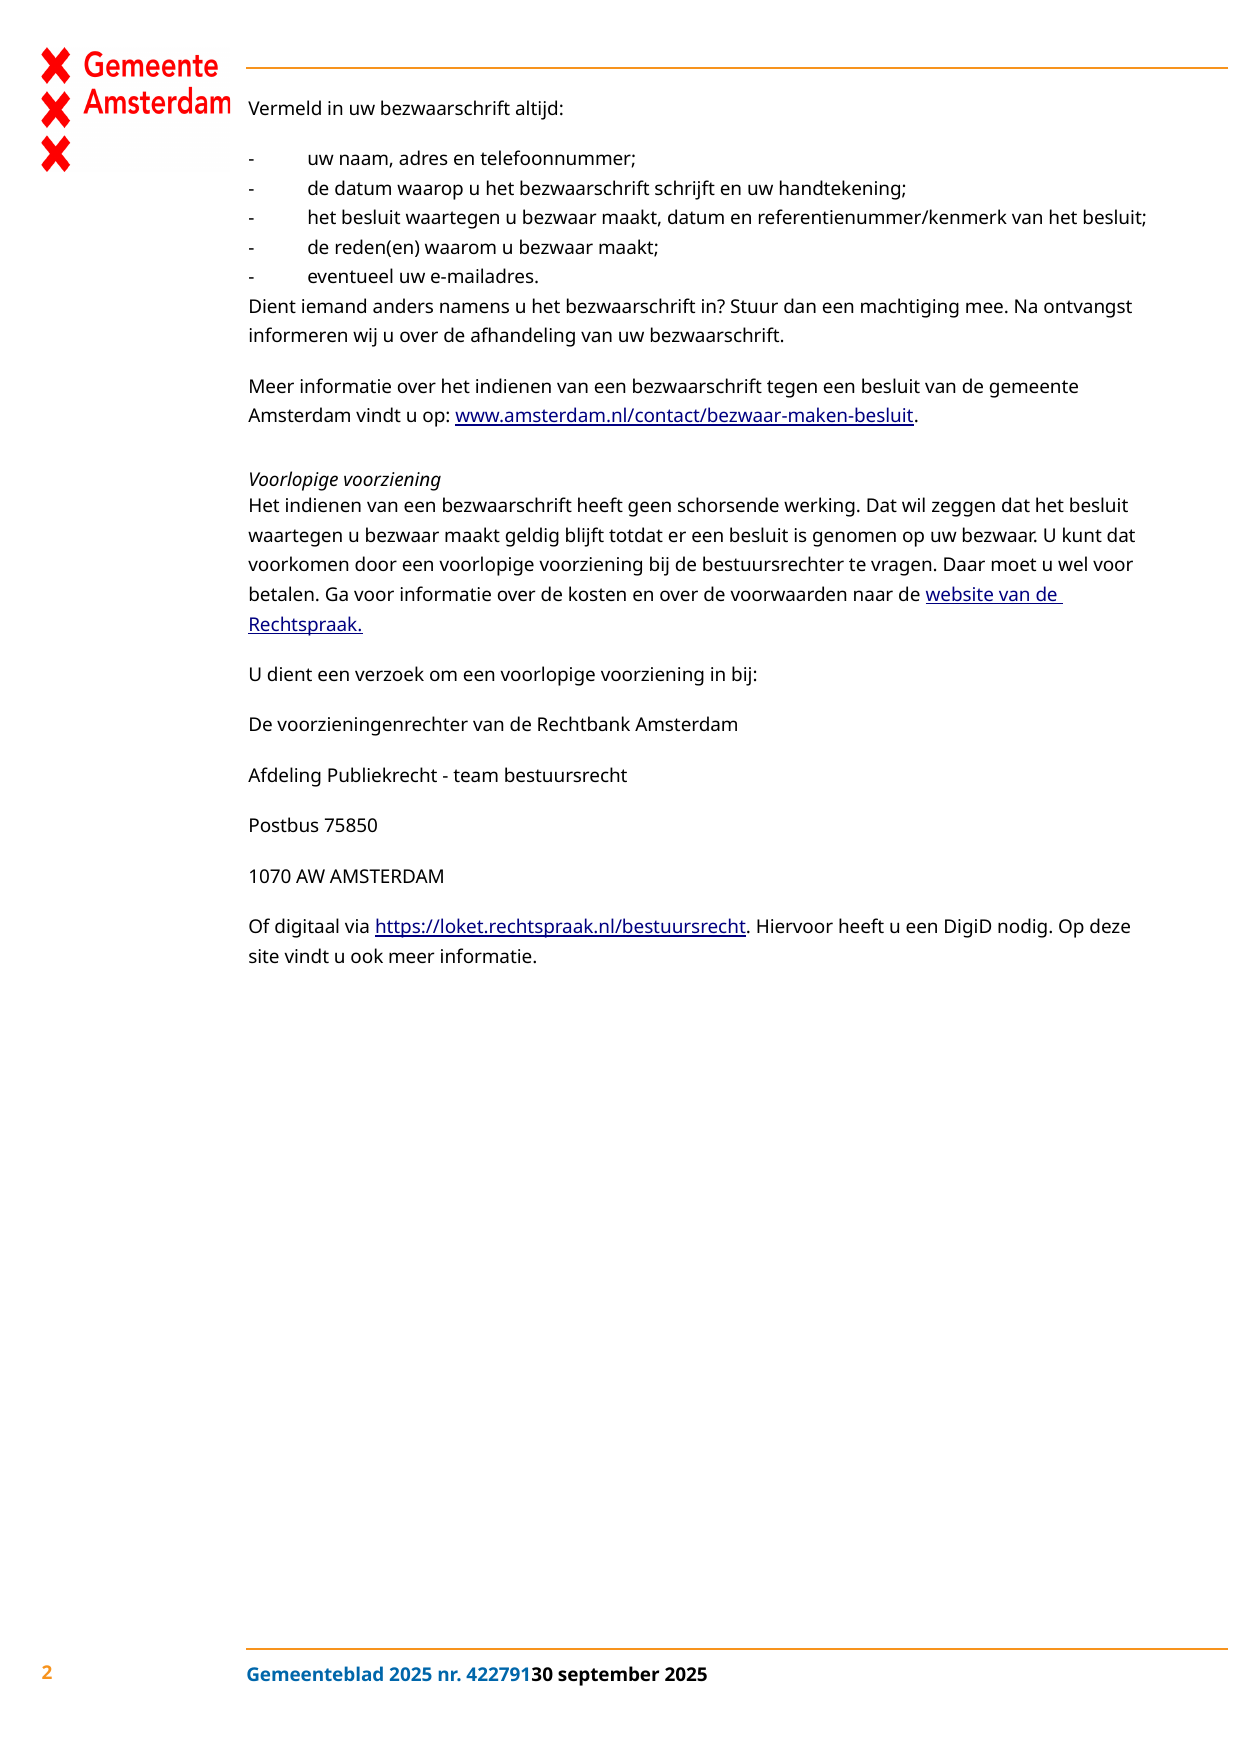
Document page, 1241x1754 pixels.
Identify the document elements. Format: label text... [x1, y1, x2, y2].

text Of digitaal via https://loket.rechtspraak.nl/bestuursrecht. Hiervoor heeft u een DigiD nodig. Op deze site vindt u ook meer informatie. [248, 913, 1152, 968]
text 1070 AW AMSTERDAM [248, 863, 1152, 888]
text Postbus 75850 [248, 812, 1152, 838]
text Het indienen van een bezwaarschrift heeft geen schorsende werking. Dat wil zeggen dat het besluit waartegen u bezwaar maakt geldig blijft totdat er een besluit is genomen op uw bezwaar. U kunt dat voorkomen door een voorlopige voorziening bij de bestuursrechter te vragen. Daar moet u wel voor betalen. Ga voor informatie over de kosten en over de voorwaarden naar de website van de Rechtspraak. [248, 492, 1152, 636]
list de reden(en) waarom u bezwaar maakt; [248, 234, 1152, 260]
list de datum waarop u het bezwaarschrift schrijft en uw handtekening; [248, 175, 1152, 201]
list het besluit waartegen u bezwaar maakt, datum en referentienummer/kenmerk van het besluit; [248, 204, 1152, 230]
text De voorzieningenrechter van de Rechtbank Amsterdam [248, 712, 1152, 737]
text Afdeling Publiekrecht - team bestuursrecht [248, 762, 1152, 788]
text Meer informatie over het indienen van een bezwaarschrift tegen een besluit van de gemeente Amsterdam vindt u op: www.amsterdam.nl/contact/bezwaar-maken-besluit. [248, 373, 1152, 428]
text Dient iemand anders namens u het bezwaarschrift in? Stuur dan een machtiging mee. Na ontvangst informeren wij u over de afhandeling van uw bezwaarschrift. [248, 293, 1152, 348]
text Vermeld in uw bezwaarschrift altijd: [248, 95, 1152, 121]
list uw naam, adres en telefoonnummer; [248, 145, 1152, 171]
list eventueel uw e-mailadres. [248, 263, 1152, 289]
text U dient een verzoek om een voorlopige voorziening in bij: [248, 661, 1152, 687]
picture [41, 47, 231, 172]
text Voorlopige voorziening [248, 467, 1152, 492]
